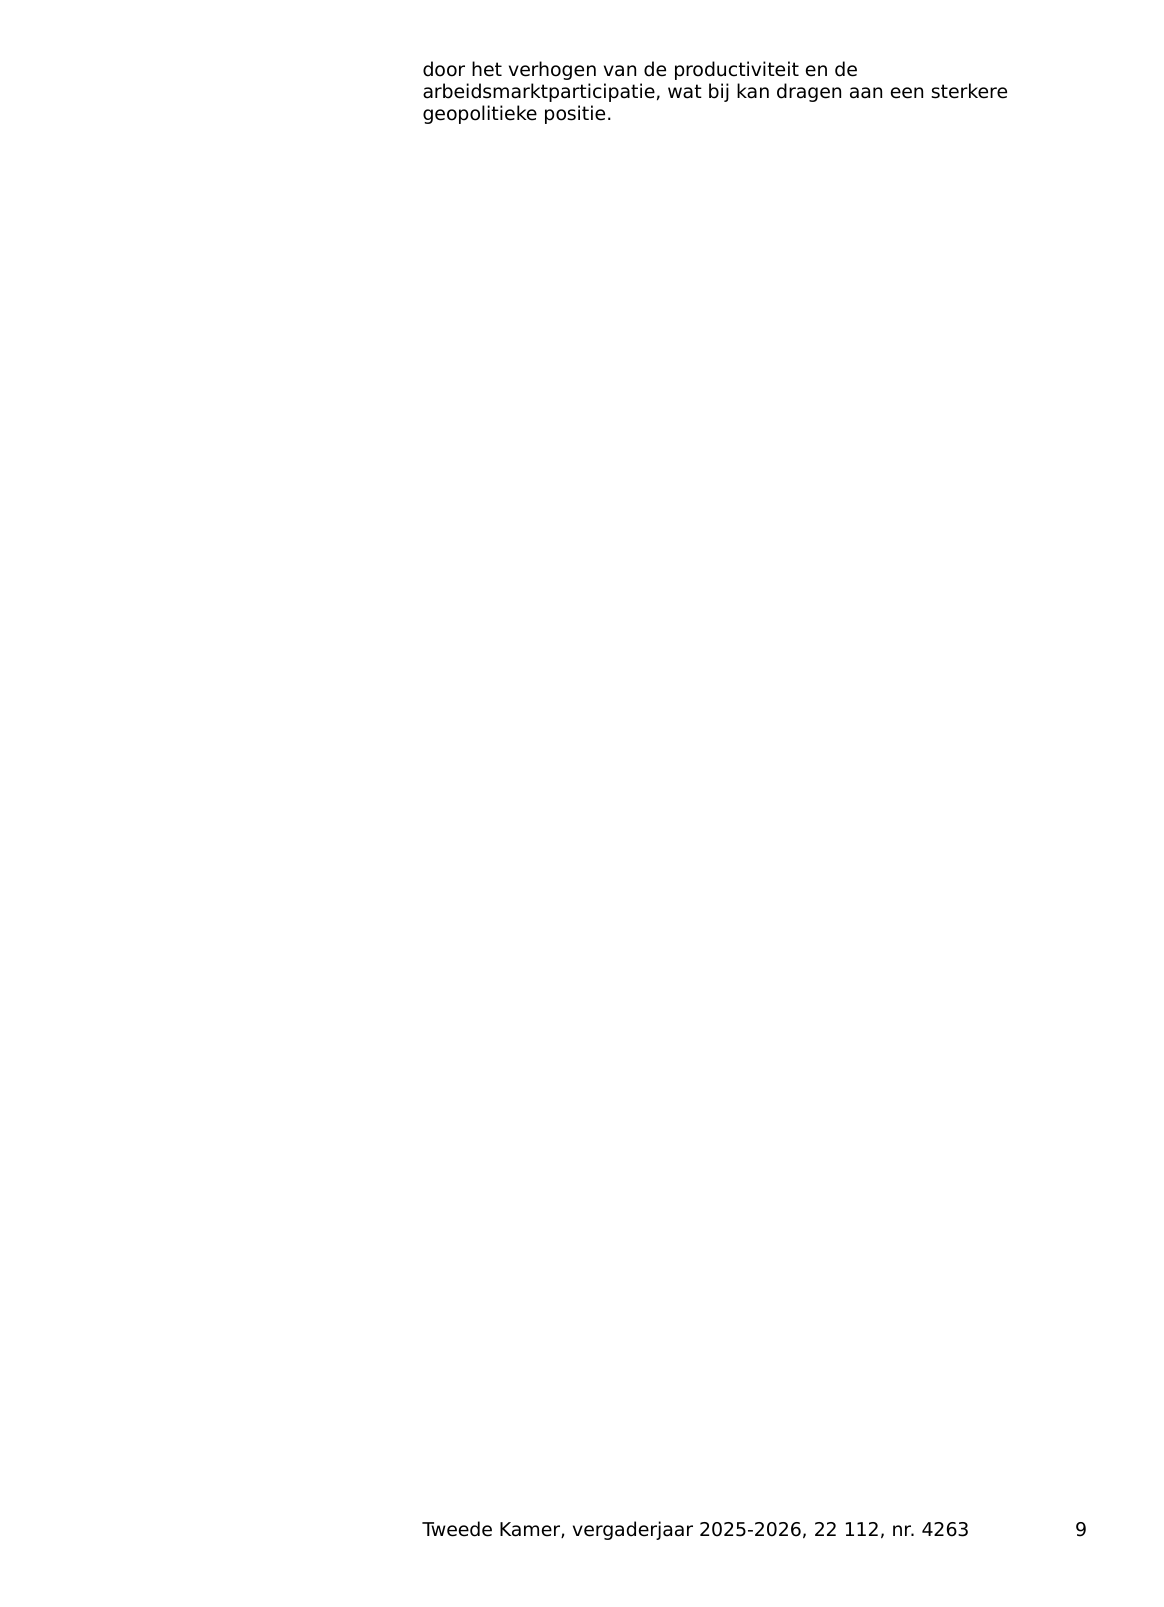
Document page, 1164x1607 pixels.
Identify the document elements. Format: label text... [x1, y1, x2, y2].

text door het verhogen van de productiviteit en de arbeidsmarktparticipatie, wat bij kan dragen aan een sterkere geopolitieke positie. [422, 59, 1087, 125]
